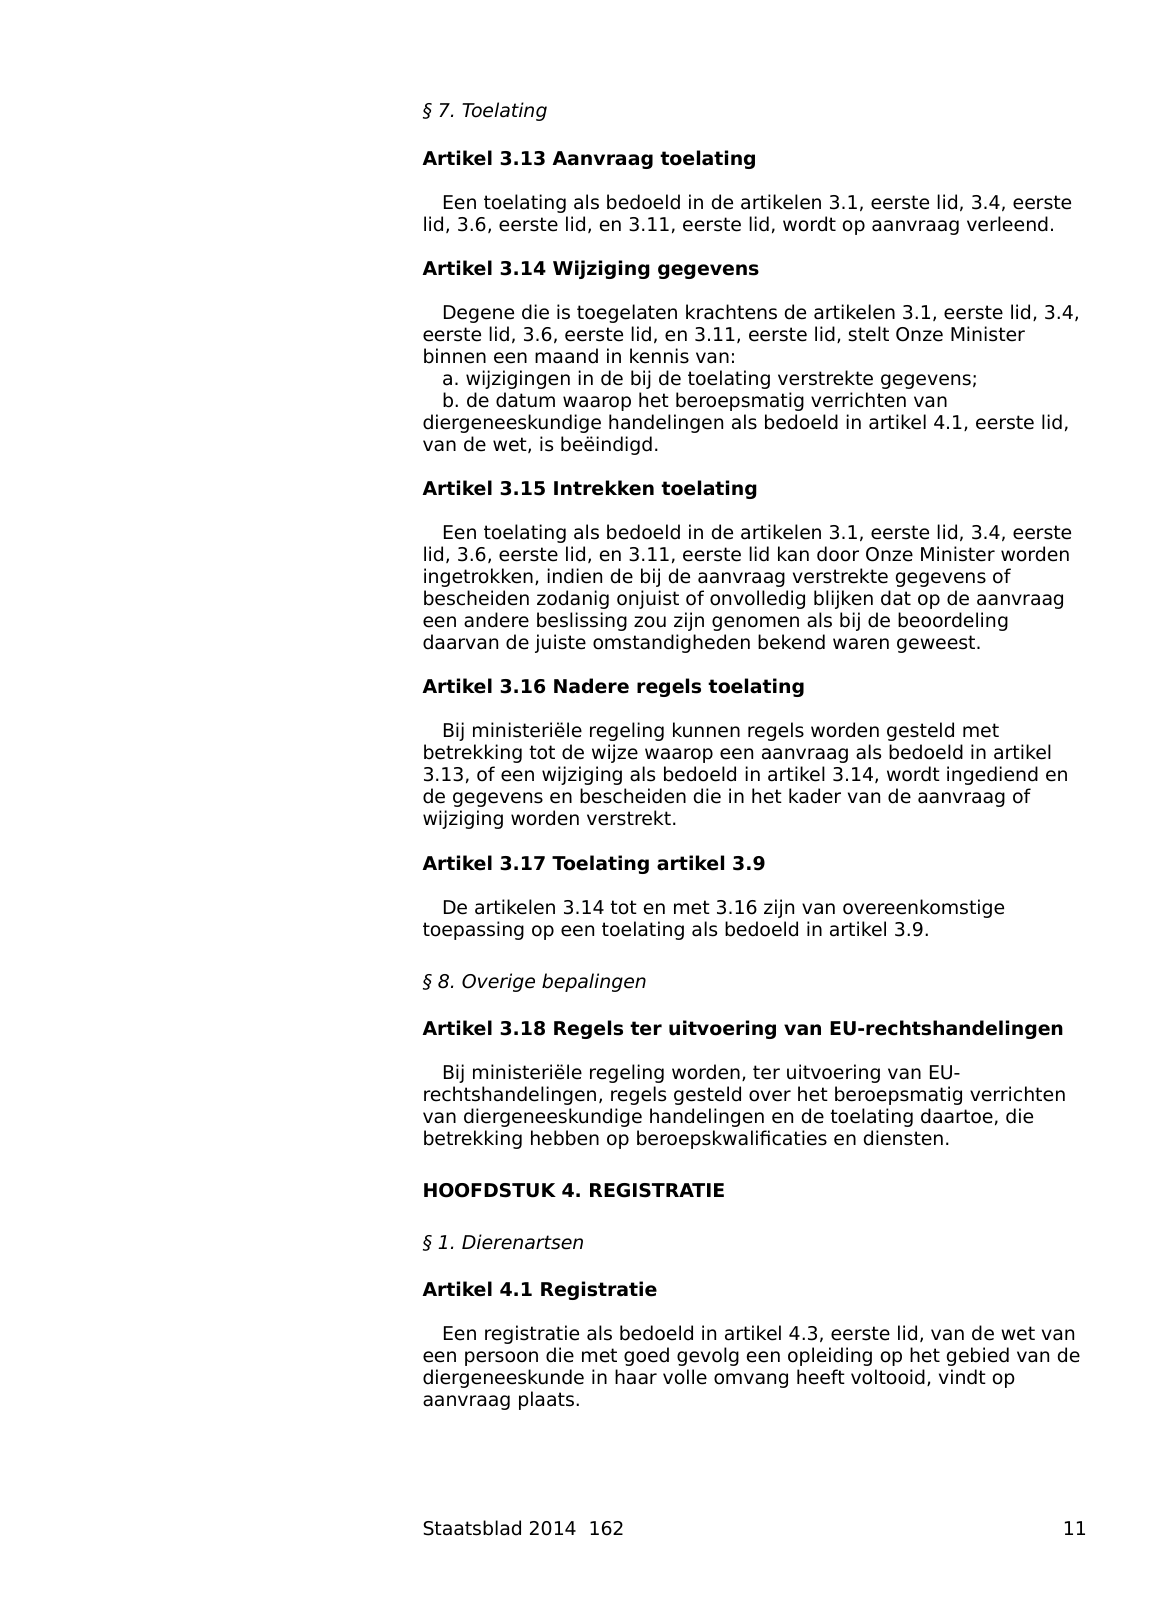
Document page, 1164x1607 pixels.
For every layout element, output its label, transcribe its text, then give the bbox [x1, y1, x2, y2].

subtitle Artikel 3.13 Aanvraag toelating [422, 147, 1087, 169]
subtitle § 8. Overige bepalingen [422, 971, 1087, 992]
text b. de datum waarop het beroepsmatig verrichten van diergeneeskundige handelingen als bedoeld in artikel 4.1, eerste lid, van de wet, is beëindigd. [422, 390, 1087, 456]
subtitle HOOFDSTUK 4. REGISTRATIE [422, 1179, 1087, 1202]
text a. wijzigingen in de bij de toelating verstrekte gegevens; [422, 368, 1087, 390]
subtitle Artikel 3.17 Toelating artikel 3.9 [422, 852, 1087, 874]
subtitle Artikel 3.14 Wijziging gegevens [422, 258, 1087, 280]
text Bij ministeriële regeling kunnen regels worden gesteld met betrekking tot de wijze waarop een aanvraag als bedoeld in artikel 3.13, of een wijziging als bedoeld in artikel 3.14, wordt ingediend en de gegevens en bescheiden die in het kader van de aanvraag of wijziging worden verstrekt. [422, 720, 1087, 830]
text Een toelating als bedoeld in de artikelen 3.1, eerste lid, 3.4, eerste lid, 3.6, eerste lid, en 3.11, eerste lid kan door Onze Minister worden ingetrokken, indien de bij de aanvraag verstrekte gegevens of bescheiden zodanig onjuist of onvolledig blijken dat op de aanvraag een andere beslissing zou zijn genomen als bij de beoordeling daarvan de juiste omstandigheden bekend waren geweest. [422, 522, 1087, 654]
subtitle Artikel 3.18 Regels ter uitvoering van EU-rechtshandelingen [422, 1017, 1087, 1039]
text Degene die is toegelaten krachtens de artikelen 3.1, eerste lid, 3.4, eerste lid, 3.6, eerste lid, en 3.11, eerste lid, stelt Onze Minister binnen een maand in kennis van: [422, 302, 1087, 368]
text Een toelating als bedoeld in de artikelen 3.1, eerste lid, 3.4, eerste lid, 3.6, eerste lid, en 3.11, eerste lid, wordt op aanvraag verleend. [422, 192, 1087, 236]
subtitle § 1. Dierenartsen [422, 1232, 1087, 1253]
subtitle Artikel 4.1 Registratie [422, 1278, 1087, 1301]
text Bij ministeriële regeling worden, ter uitvoering van EU-rechtshandelingen, regels gesteld over het beroepsmatig verrichten van diergeneeskundige handelingen en de toelating daartoe, die betrekking hebben op beroepskwalificaties en diensten. [422, 1062, 1087, 1149]
text Een registratie als bedoeld in artikel 4.3, eerste lid, van de wet van een persoon die met goed gevolg een opleiding op het gebied van de diergeneeskunde in haar volle omvang heeft voltooid, vindt op aanvraag plaats. [422, 1323, 1087, 1411]
subtitle Artikel 3.16 Nadere regels toelating [422, 676, 1087, 698]
subtitle § 7. Toelating [422, 100, 1087, 122]
subtitle Artikel 3.15 Intrekken toelating [422, 478, 1087, 500]
text De artikelen 3.14 tot en met 3.16 zijn van overeenkomstige toepassing op een toelating als bedoeld in artikel 3.9. [422, 897, 1087, 941]
